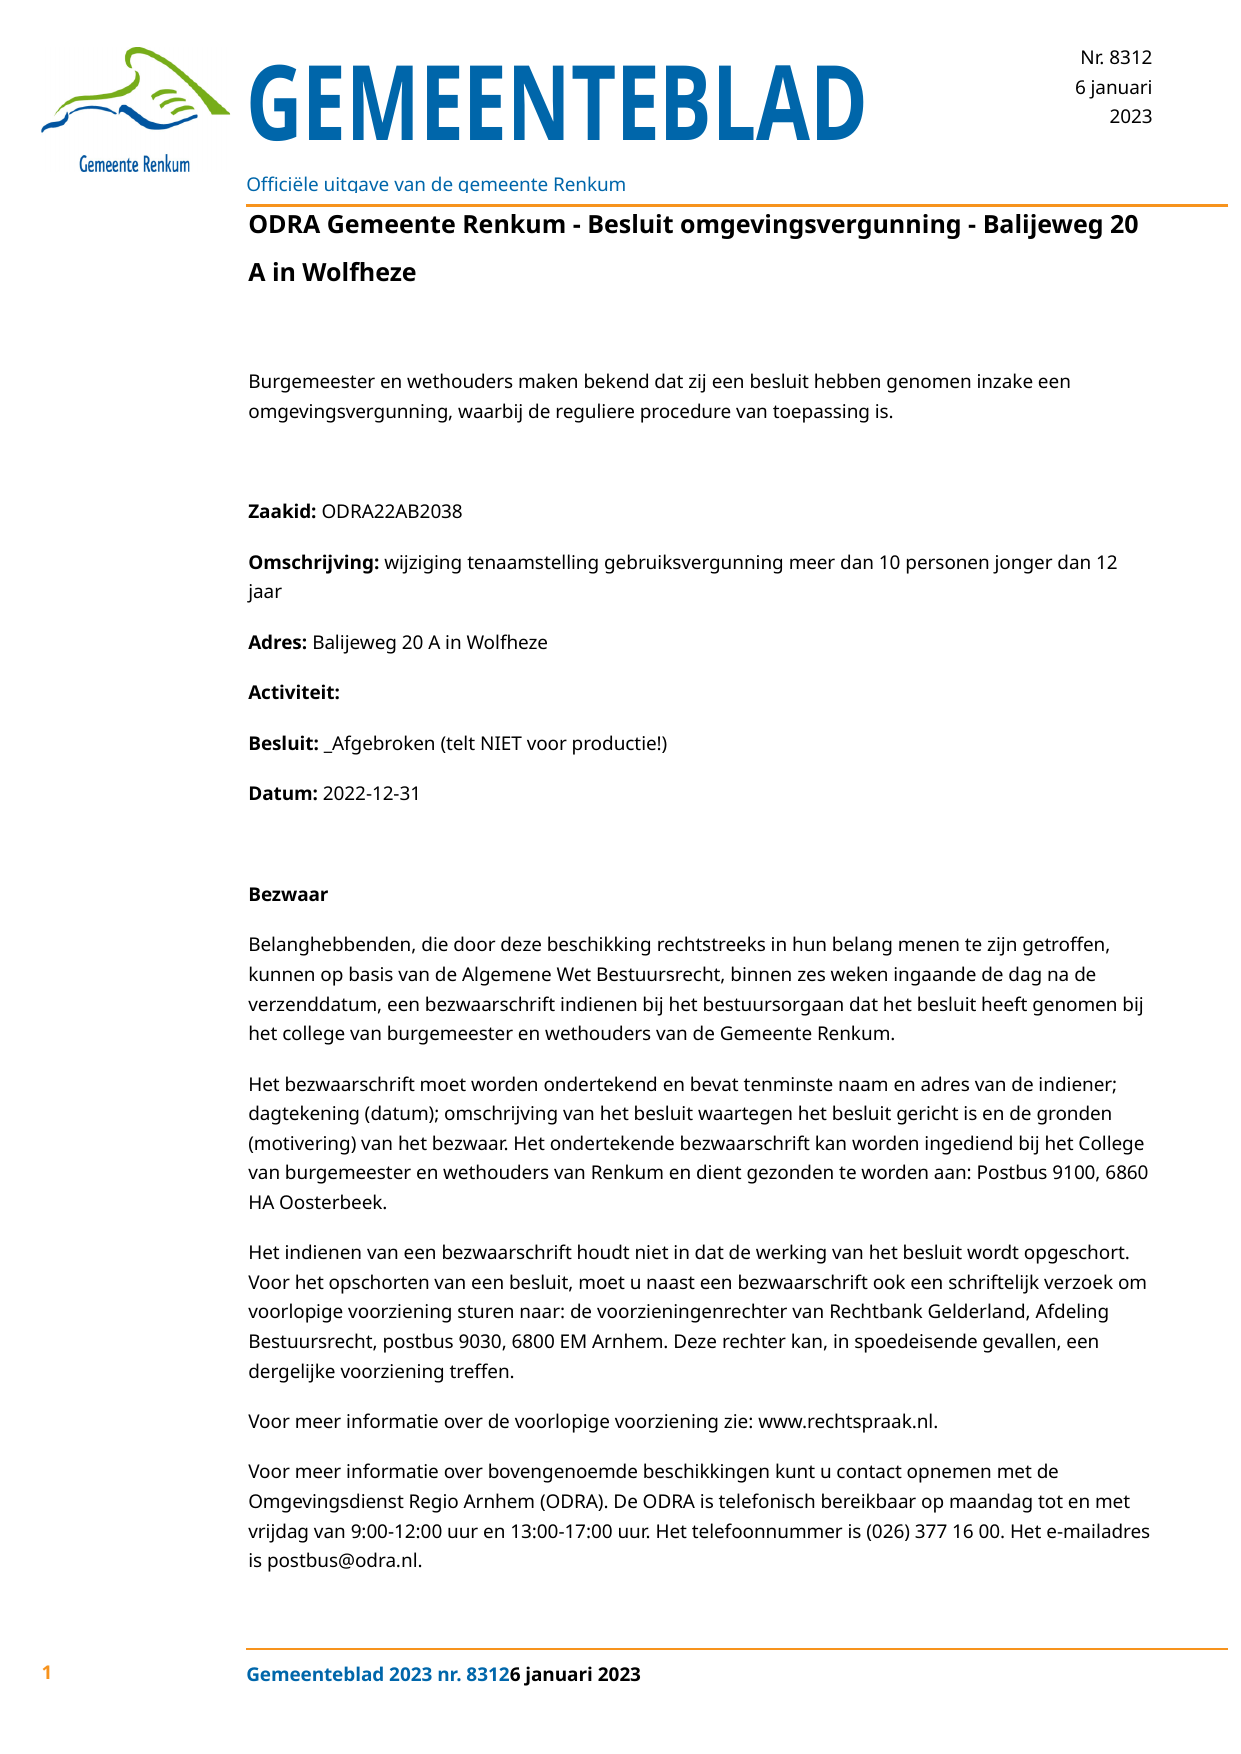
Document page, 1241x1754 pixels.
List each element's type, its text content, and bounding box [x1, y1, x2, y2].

text Belanghebbenden, die door deze beschikking rechtstreeks in hun belang menen te zijn getroffen, kunnen op basis van de Algemene Wet Bestuursrecht, binnen zes weken ingaande de dag na de verzenddatum, een bezwaarschrift indienen bij het bestuursorgaan dat het besluit heeft genomen bij het college van burgemeester en wethouders van de Gemeente Renkum. [248, 932, 1152, 1046]
text ODRA Gemeente Renkum - Besluit omgevingsvergunning - Balijeweg 20 A in Wolfheze [248, 207, 1152, 288]
text Besluit: _Afgebroken (telt NIET voor productie!) [248, 730, 1152, 756]
text Adres: Balijeweg 20 A in Wolfheze [248, 629, 1152, 655]
text Bezwaar [248, 881, 1152, 907]
text Het indienen van een bezwaarschrift houdt niet in dat de werking van het besluit wordt opgeschort. Voor het opschorten van een besluit, moet u naast een bezwaarschrift ook een schriftelijk verzoek om voorlopige voorziening sturen naar: de voorzieningenrechter van Rechtbank Gelderland, Afdeling Bestuursrecht, postbus 9030, 6800 EM Arnhem. Deze rechter kan, in spoedeisende gevallen, een dergelijke voorziening treffen. [248, 1239, 1152, 1384]
text Omschrijving: wijziging tenaamstelling gebruiksvergunning meer dan 10 personen jonger dan 12 jaar [248, 549, 1152, 604]
text Burgemeester en wethouders maken bekend dat zij een besluit hebben genomen inzake een omgevingsvergunning, waarbij de reguliere procedure van toepassing is. [248, 368, 1152, 424]
text Voor meer informatie over bovengenoemde beschikkingen kunt u contact opnemen met de Omgevingsdienst Regio Arnhem (ODRA). De ODRA is telefonisch bereikbaar op maandag tot en met vrijdag van 9:00-12:00 uur en 13:00-17:00 uur. Het telefoonnummer is (026) 377 16 00. Het e-mailadres is postbus@odra.nl. [248, 1459, 1152, 1573]
text Voor meer informatie over de voorlopige voorziening zie: www.rechtspraak.nl. [248, 1408, 1152, 1434]
text Het bezwaarschrift moet worden ondertekend en bevat tenminste naam en adres van de indiener; dagtekening (datum); omschrijving van het besluit waartegen het besluit gericht is en de gronden (motivering) van het bezwaar. Het ondertekende bezwaarschrift kan worden ingediend bij het College van burgemeester en wethouders van Renkum en dient gezonden te worden aan: Postbus 9100, 6860 HA Oosterbeek. [248, 1071, 1152, 1215]
picture [41, 47, 231, 172]
text Datum: 2022-12-31 [248, 780, 1152, 806]
text Activiteit: [248, 679, 1152, 705]
text Zaakid: ODRA22AB2038 [248, 499, 1152, 524]
